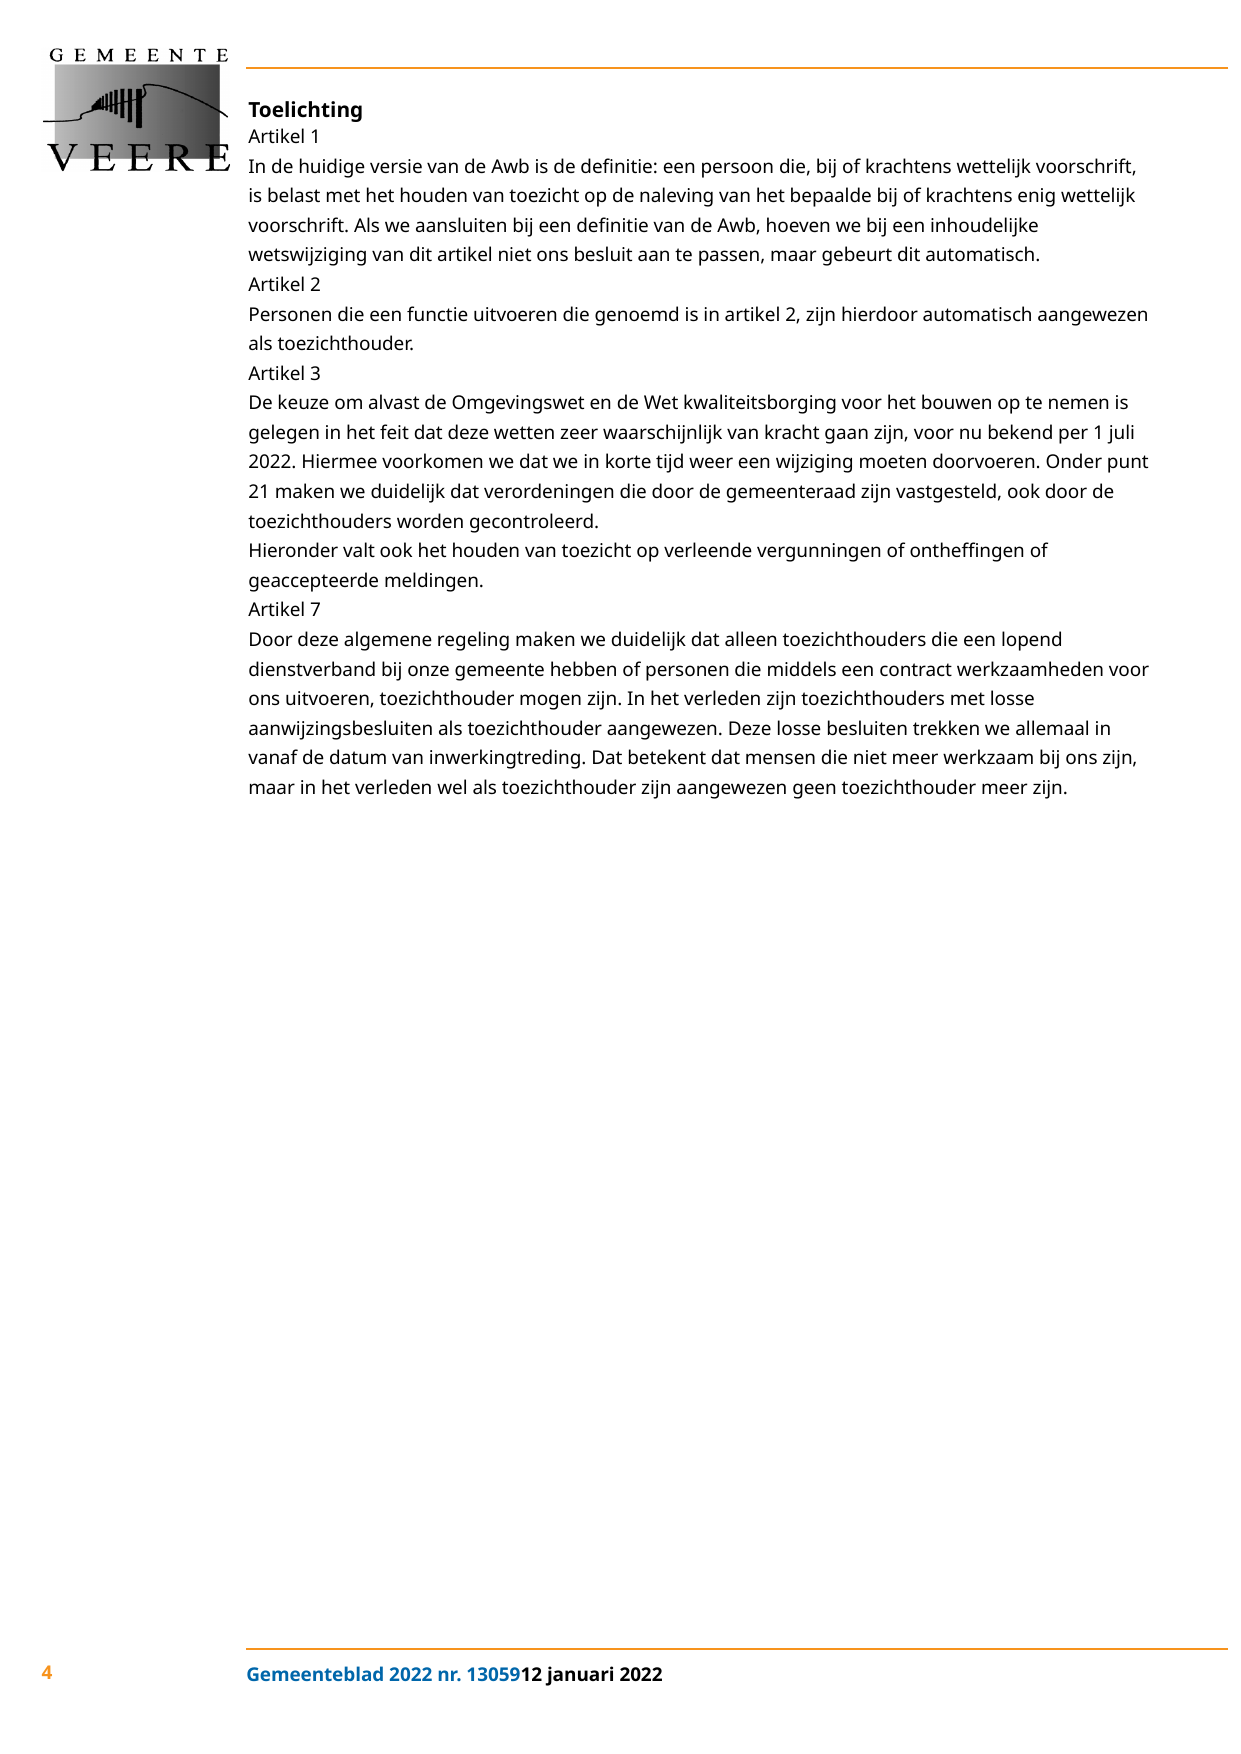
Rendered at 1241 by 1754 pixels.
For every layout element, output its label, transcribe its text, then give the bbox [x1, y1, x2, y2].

text Artikel 7 [248, 597, 1152, 622]
picture [41, 47, 231, 172]
text Hieronder valt ook het houden van toezicht op verleende vergunningen of ontheffingen of geaccepteerde meldingen. [248, 537, 1152, 593]
text De keuze om alvast de Omgevingswet en de Wet kwaliteitsborging voor het bouwen op te nemen is gelegen in het feit dat deze wetten zeer waarschijnlijk van kracht gaan zijn, voor nu bekend per 1 juli 2022. Hiermee voorkomen we dat we in korte tijd weer een wijziging moeten doorvoeren. Onder punt 21 maken we duidelijk dat verordeningen die door de gemeenteraad zijn vastgesteld, ook door de toezichthouders worden gecontroleerd. [248, 389, 1152, 534]
text Door deze algemene regeling maken we duidelijk dat alleen toezichthouders die een lopend dienstverband bij onze gemeente hebben of personen die middels een contract werkzaamheden voor ons uitvoeren, toezichthouder mogen zijn. In het verleden zijn toezichthouders met losse aanwijzingsbesluiten als toezichthouder aangewezen. Deze losse besluiten trekken we allemaal in vanaf de datum van inwerkingtreding. Dat betekent dat mensen die niet meer werkzaam bij ons zijn, maar in het verleden wel als toezichthouder zijn aangewezen geen toezichthouder meer zijn. [248, 626, 1152, 800]
text Personen die een functie uitvoeren die genoemd is in artikel 2, zijn hierdoor automatisch aangewezen als toezichthouder. [248, 301, 1152, 356]
text In de huidige versie van de Awb is de definitie: een persoon die, bij of krachtens wettelijk voorschrift, is belast met het houden van toezicht op de naleving van het bepaalde bij of krachtens enig wettelijk voorschrift. Als we aansluiten bij een definitie van de Awb, hoeven we bij een inhoudelijke wetswijziging van dit artikel niet ons besluit aan te passen, maar gebeurt dit automatisch. [248, 153, 1152, 267]
text Artikel 3 [248, 360, 1152, 386]
text Artikel 2 [248, 271, 1152, 297]
text Artikel 1 [248, 123, 1152, 149]
text Toelichting [248, 95, 1152, 123]
